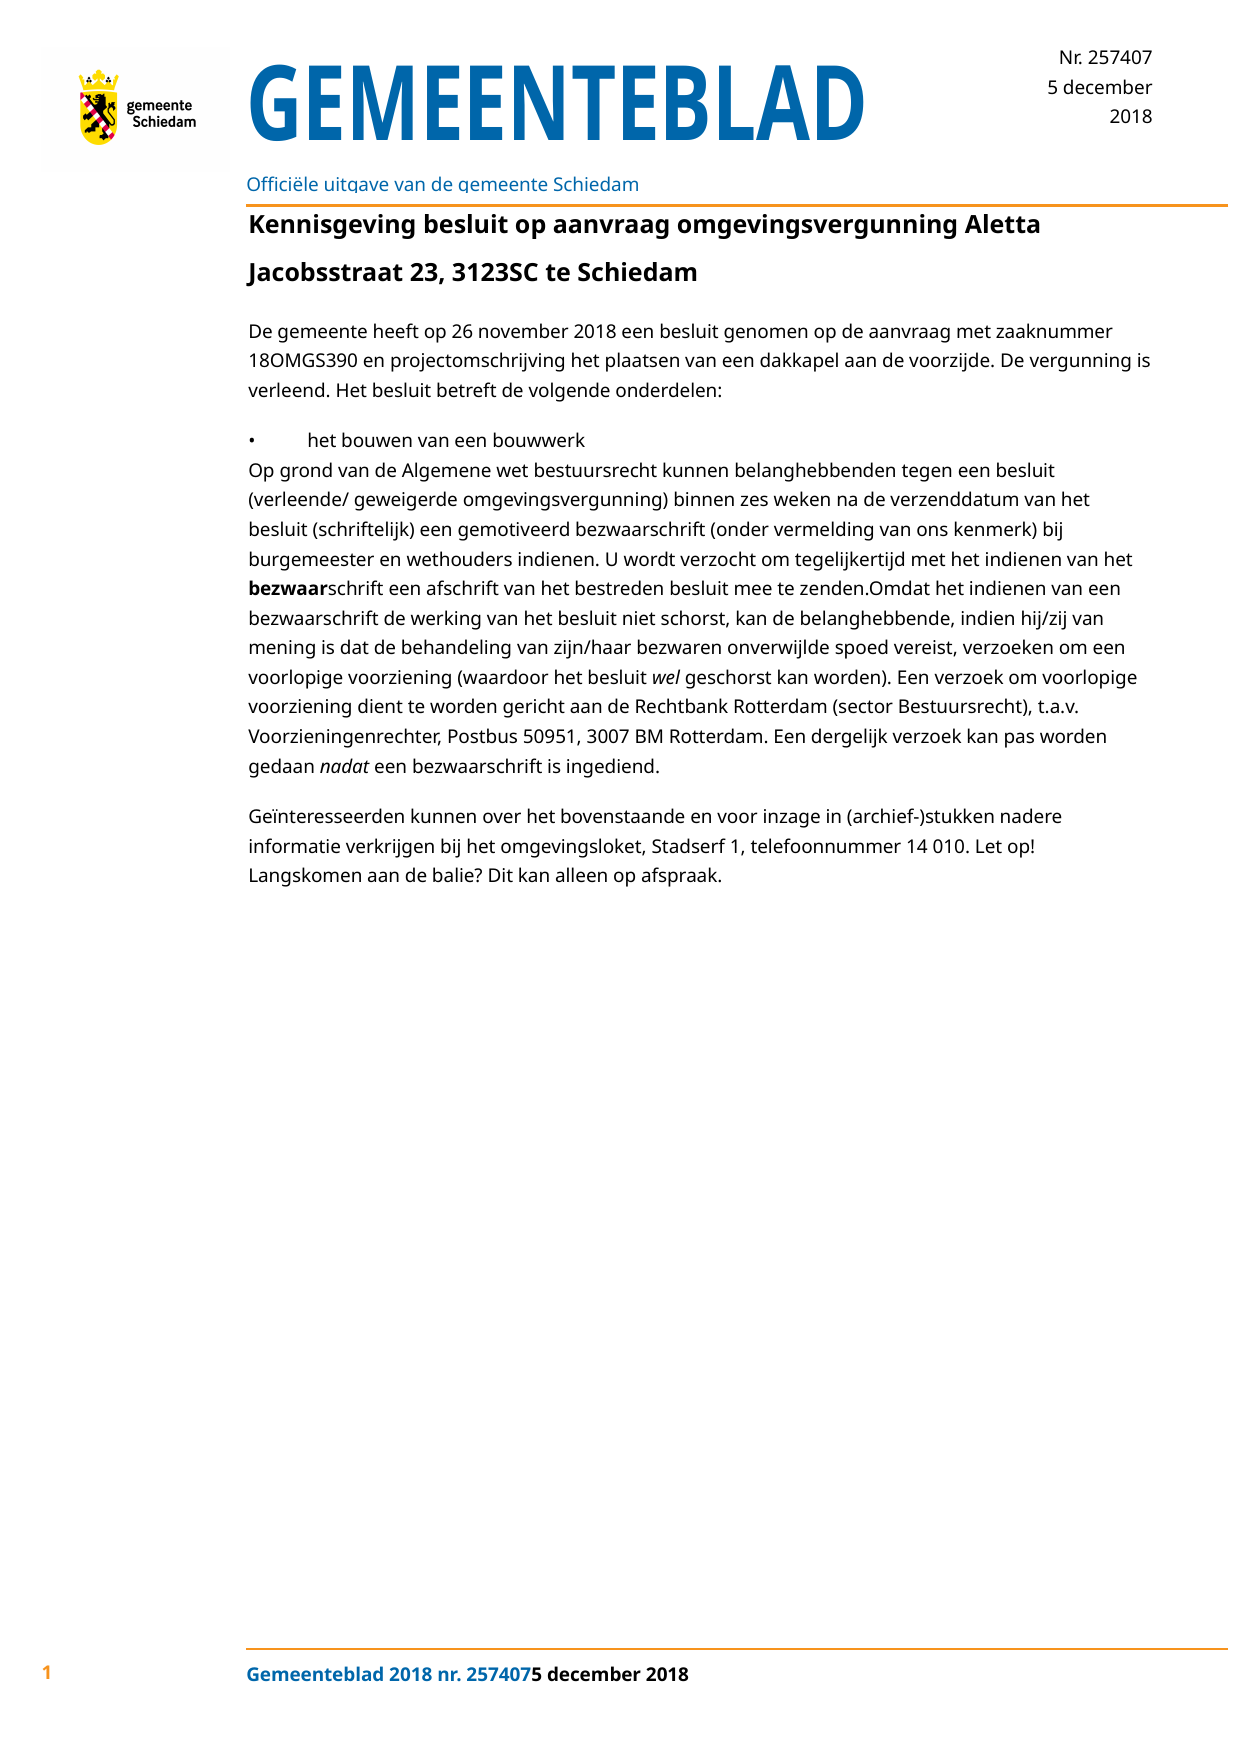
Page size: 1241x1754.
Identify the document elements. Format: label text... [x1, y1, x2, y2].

list het bouwen van een bouwwerk [248, 427, 1152, 453]
picture [41, 47, 231, 172]
text Geïnteresseerden kunnen over het bovenstaande en voor inzage in (archief-)stukken nadere informatie verkrijgen bij het omgevingsloket, Stadserf 1, telefoonnummer 14 010. Let op! Langskomen aan de balie? Dit kan alleen op afspraak. [248, 803, 1152, 888]
text De gemeente heeft op 26 november 2018 een besluit genomen op de aanvraag met zaaknummer 18OMGS390 en projectomschrijving het plaatsen van een dakkapel aan de voorzijde. De vergunning is verleend. Het besluit betreft de volgende onderdelen: [248, 318, 1152, 403]
text Op grond van de Algemene wet bestuursrecht kunnen belanghebbenden tegen een besluit (verleende/ geweigerde omgevingsvergunning) binnen zes weken na de verzenddatum van het besluit (schriftelijk) een gemotiveerd bezwaarschrift (onder vermelding van ons kenmerk) bij burgemeester en wethouders indienen. U wordt verzocht om tegelijkertijd met het indienen van het bezwaarschrift een afschrift van het bestreden besluit mee te zenden.Omdat het indienen van een bezwaarschrift de werking van het besluit niet schorst, kan de belanghebbende, indien hij/zij van mening is dat de behandeling van zijn/haar bezwaren onverwijlde spoed vereist, verzoeken om een voorlopige voorziening (waardoor het besluit wel geschorst kan worden). Een verzoek om voorlopige voorziening dient te worden gericht aan de Rechtbank Rotterdam (sector Bestuursrecht), t.a.v. Voorzieningenrechter, Postbus 50951, 3007 BM Rotterdam. Een dergelijk verzoek kan pas worden gedaan nadat een bezwaarschrift is ingediend. [248, 457, 1152, 779]
text Kennisgeving besluit op aanvraag omgevingsvergunning Aletta Jacobsstraat 23, 3123SC te Schiedam [248, 207, 1152, 288]
